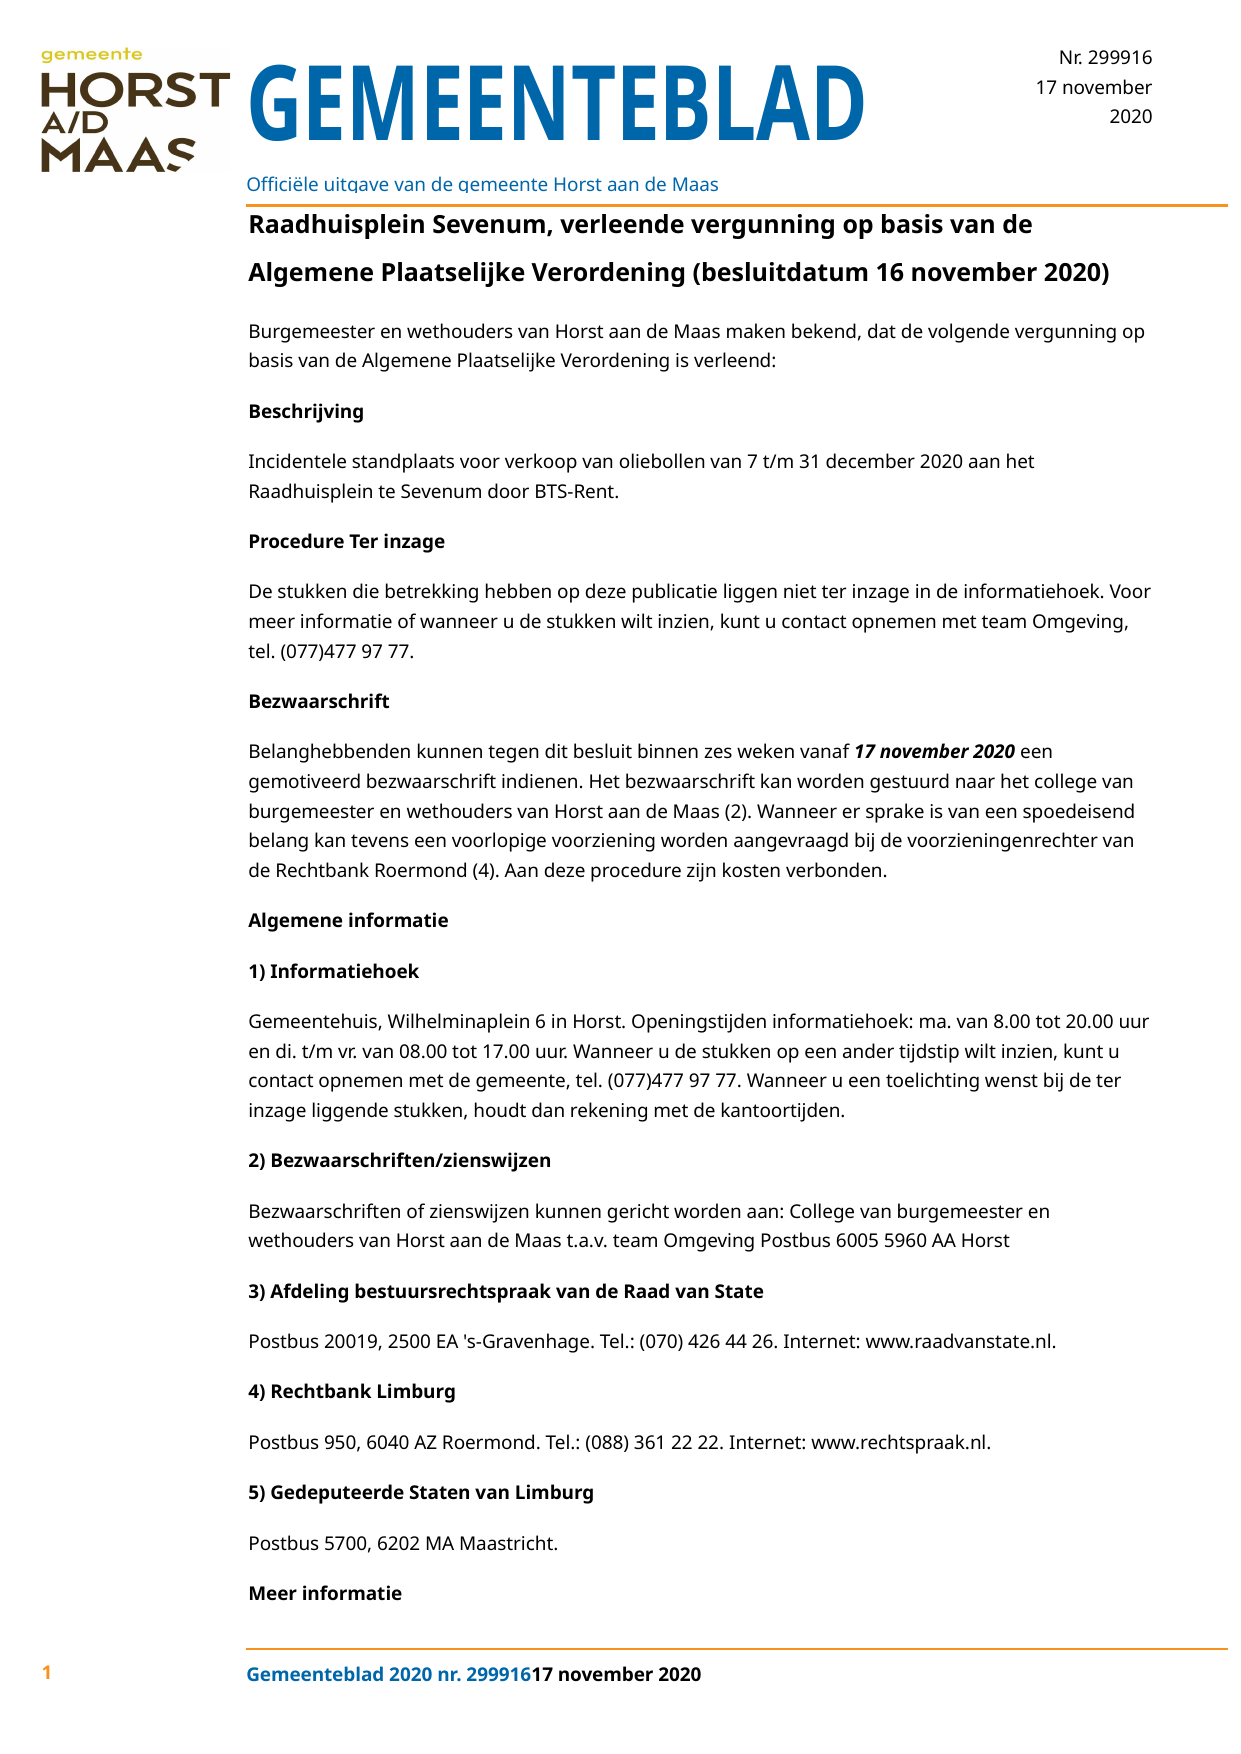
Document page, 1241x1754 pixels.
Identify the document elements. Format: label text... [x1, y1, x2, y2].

picture [41, 47, 231, 172]
text 4) Rechtbank Limburg [248, 1379, 1152, 1404]
text Postbus 5700, 6202 MA Maastricht. [248, 1530, 1152, 1556]
text Meer informatie [248, 1580, 1152, 1606]
text Postbus 20019, 2500 EA 's-Gravenhage. Tel.: (070) 426 44 26. Internet: www.raadvanstate.nl. [248, 1328, 1152, 1354]
text 1) Informatiehoek [248, 958, 1152, 984]
text Incidentele standplaats voor verkoop van oliebollen van 7 t/m 31 december 2020 aan het Raadhuisplein te Sevenum door BTS-Rent. [248, 448, 1152, 504]
text Postbus 950, 6040 AZ Roermond. Tel.: (088) 361 22 22. Internet: www.rechtspraak.nl. [248, 1429, 1152, 1455]
text Burgemeester en wethouders van Horst aan de Maas maken bekend, dat de volgende vergunning op basis van de Algemene Plaatselijke Verordening is verleend: [248, 318, 1152, 373]
text Bezwaarschriften of zienswijzen kunnen gericht worden aan: College van burgemeester en wethouders van Horst aan de Maas t.a.v. team Omgeving Postbus 6005 5960 AA Horst [248, 1198, 1152, 1253]
text Bezwaarschrift [248, 688, 1152, 714]
text Belanghebbenden kunnen tegen dit besluit binnen zes weken vanaf 17 november 2020 een gemotiveerd bezwaarschrift indienen. Het bezwaarschrift kan worden gestuurd naar het college van burgemeester en wethouders van Horst aan de Maas (2). Wanneer er sprake is van een spoedeisend belang kan tevens een voorlopige voorziening worden aangevraagd bij de voorzieningenrechter van de Rechtbank Roermond (4). Aan deze procedure zijn kosten verbonden. [248, 739, 1152, 883]
text De stukken die betrekking hebben op deze publicatie liggen niet ter inzage in de informatiehoek. Voor meer informatie of wanneer u de stukken wilt inzien, kunt u contact opnemen met team Omgeving, tel. (077)477 97 77. [248, 579, 1152, 664]
text 3) Afdeling bestuursrechtspraak van de Raad van State [248, 1278, 1152, 1304]
text Procedure Ter inzage [248, 528, 1152, 554]
text 5) Gedeputeerde Staten van Limburg [248, 1479, 1152, 1505]
text Algemene informatie [248, 907, 1152, 933]
text Beschrijving [248, 398, 1152, 424]
text Raadhuisplein Sevenum, verleende vergunning op basis van de Algemene Plaatselijke Verordening (besluitdatum 16 november 2020) [248, 207, 1152, 288]
text Gemeentehuis, Wilhelminaplein 6 in Horst. Openingstijden informatiehoek: ma. van 8.00 tot 20.00 uur en di. t/m vr. van 08.00 tot 17.00 uur. Wanneer u de stukken op een ander tijdstip wilt inzien, kunt u contact opnemen met de gemeente, tel. (077)477 97 77. Wanneer u een toelichting wenst bij de ter inzage liggende stukken, houdt dan rekening met de kantoortijden. [248, 1008, 1152, 1123]
text 2) Bezwaarschriften/zienswijzen [248, 1147, 1152, 1173]
